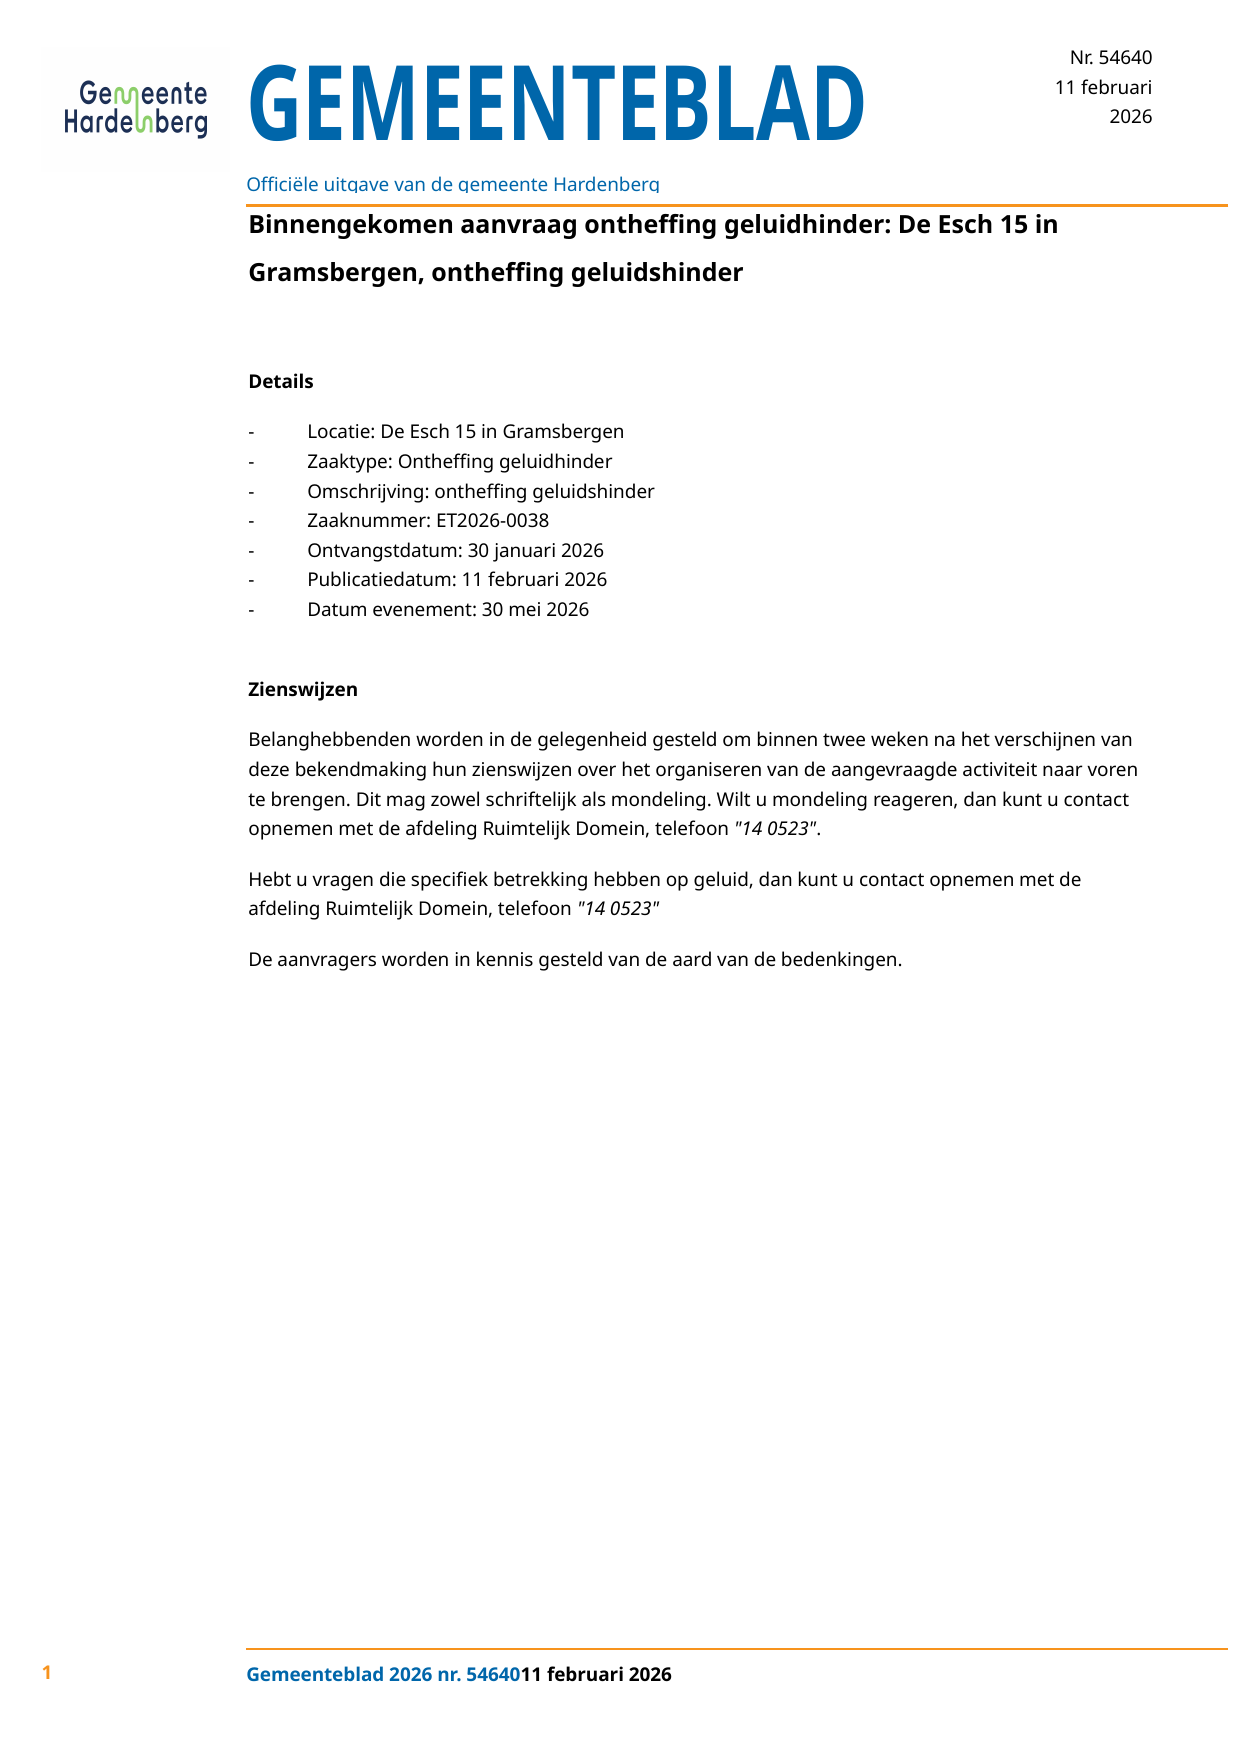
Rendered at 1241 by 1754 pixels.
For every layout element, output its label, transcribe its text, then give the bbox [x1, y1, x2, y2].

list Publicatiedatum: 11 februari 2026 [248, 567, 1152, 592]
list Ontvangstdatum: 30 januari 2026 [248, 537, 1152, 563]
text Belanghebbenden worden in de gelegenheid gesteld om binnen twee weken na het verschijnen van deze bekendmaking hun zienswijzen over het organiseren van de aangevraagde activiteit naar voren te brengen. Dit mag zowel schriftelijk als mondeling. Wilt u mondeling reageren, dan kunt u contact opnemen met de afdeling Ruimtelijk Domein, telefoon "14 0523". [248, 727, 1152, 841]
text De aanvragers worden in kennis gesteld van de aard van de bedenkingen. [248, 946, 1152, 972]
list Locatie: De Esch 15 in Gramsbergen [248, 419, 1152, 444]
text Details [248, 368, 1152, 394]
list Datum evenement: 30 mei 2026 [248, 596, 1152, 622]
text Zienswijzen [248, 676, 1152, 702]
list Omschrijving: ontheffing geluidshinder [248, 478, 1152, 504]
list Zaaktype: Ontheffing geluidhinder [248, 448, 1152, 474]
picture [41, 47, 231, 172]
list Zaaknummer: ET2026-0038 [248, 507, 1152, 533]
text Binnengekomen aanvraag ontheffing geluidhinder: De Esch 15 in Gramsbergen, ontheffing geluidshinder [248, 207, 1152, 288]
text Hebt u vragen die specifiek betrekking hebben op geluid, dan kunt u contact opnemen met de afdeling Ruimtelijk Domein, telefoon "14 0523" [248, 866, 1152, 921]
